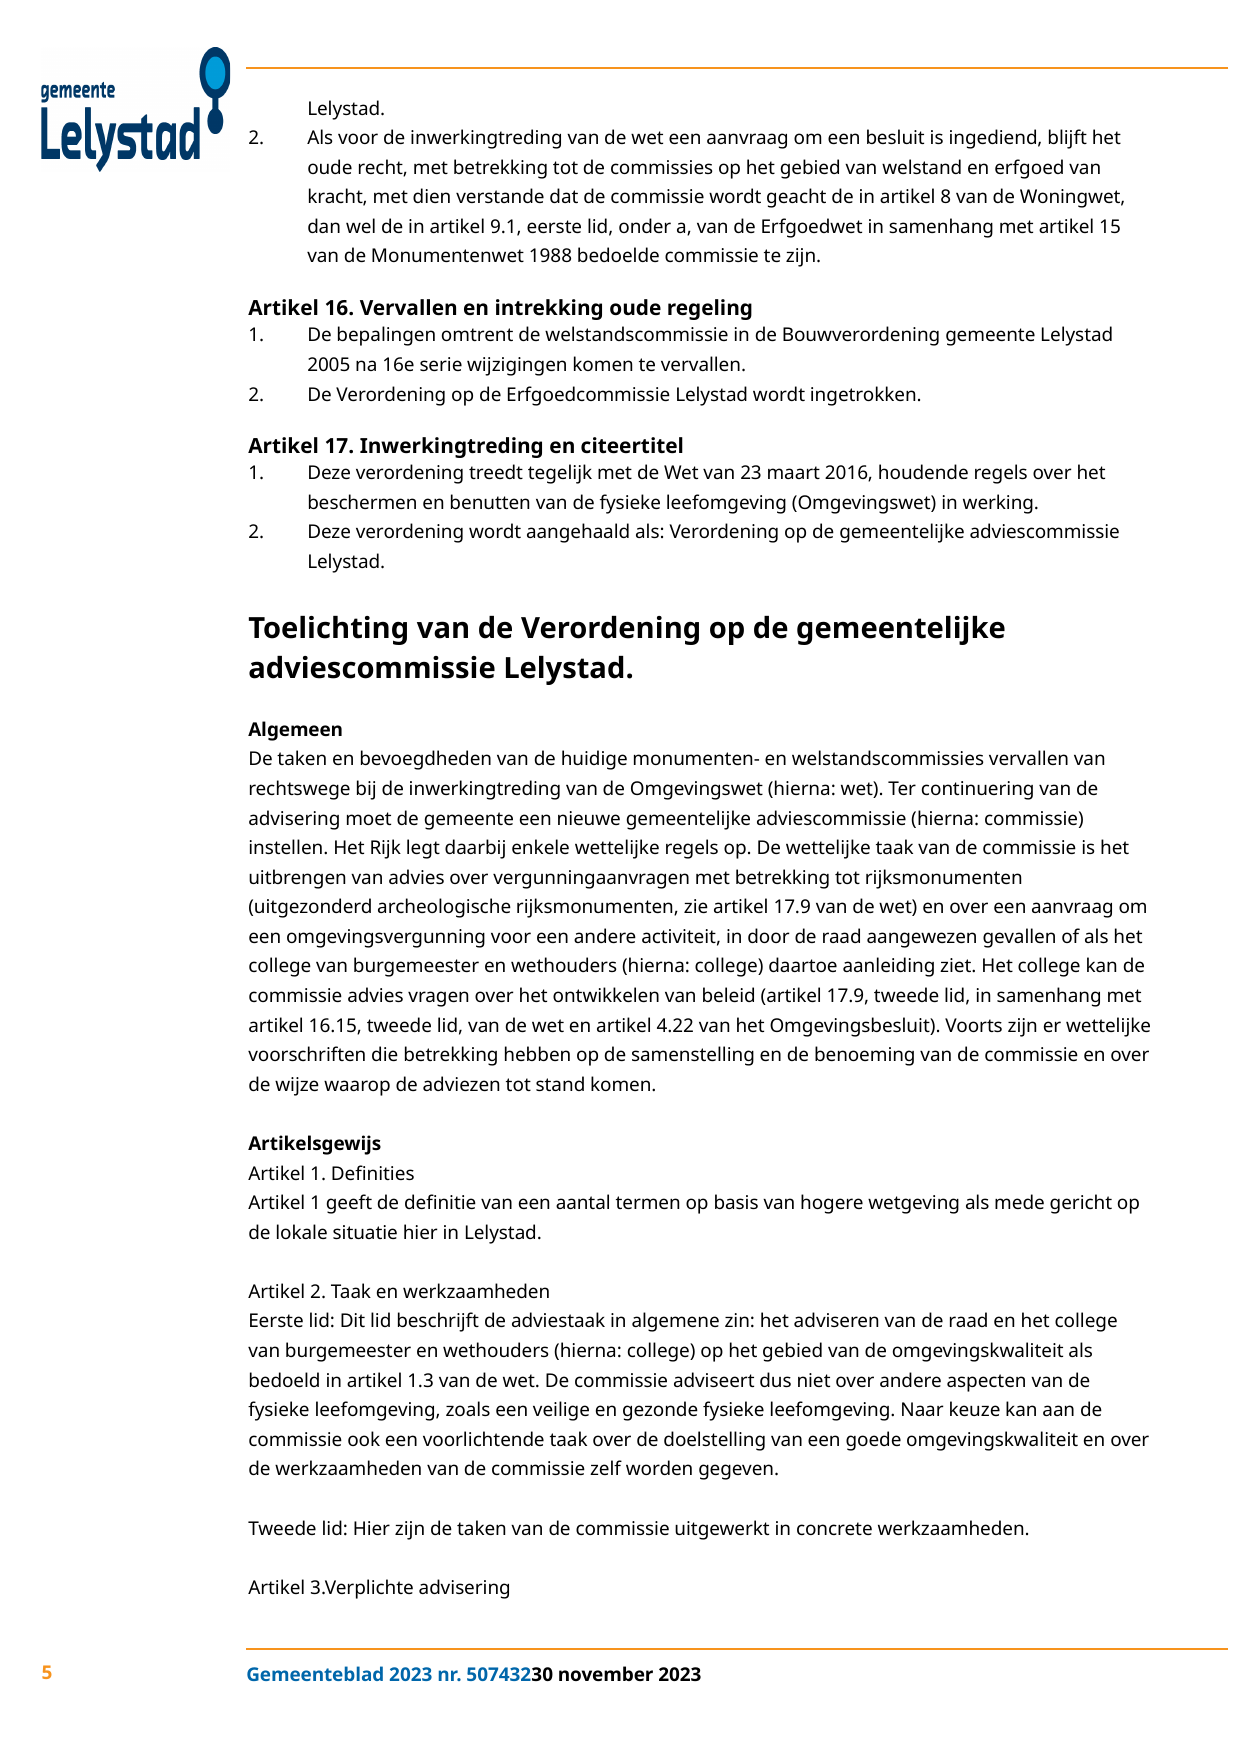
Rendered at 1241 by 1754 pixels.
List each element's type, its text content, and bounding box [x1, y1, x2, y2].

text De taken en bevoegdheden van de huidige monumenten- en welstandscommissies vervallen van rechtswege bij de inwerkingtreding van de Omgevingswet (hierna: wet). Ter continuering van de advisering moet de gemeente een nieuwe gemeentelijke adviescommissie (hierna: commissie) instellen. Het Rijk legt daarbij enkele wettelijke regels op. De wettelijke taak van de commissie is het uitbrengen van advies over vergunningaanvragen met betrekking tot rijksmonumenten (uitgezonderd archeologische rijksmonumenten, zie artikel 17.9 van de wet) en over een aanvraag om een omgevingsvergunning voor een andere activiteit, in door de raad aangewezen gevallen of als het college van burgemeester en wethouders (hierna: college) daartoe aanleiding ziet. Het college kan de commissie advies vragen over het ontwikkelen van beleid (artikel 17.9, tweede lid, in samenhang met artikel 16.15, tweede lid, van de wet en artikel 4.22 van het Omgevingsbesluit). Voorts zijn er wettelijke voorschriften die betrekking hebben op de samenstelling en de benoeming van de commissie en over de wijze waarop de adviezen tot stand komen. [248, 746, 1152, 1097]
list Deze verordening wordt aangehaald als: Verordening op de gemeentelijke adviescommissie Lelystad. [248, 519, 1152, 574]
text Toelichting van de Verordening op de gemeentelijke adviescommissie Lelystad. [248, 607, 1152, 687]
list Deze verordening treedt tegelijk met de Wet van 23 maart 2016, houdende regels over het beschermen en benutten van de fysieke leefomgeving (Omgevingswet) in werking. [248, 459, 1152, 515]
text Eerste lid: Dit lid beschrijft de adviestaak in algemene zin: het adviseren van de raad en het college van burgemeester en wethouders (hierna: college) op het gebied van de omgevingskwaliteit als bedoeld in artikel 1.3 van de wet. De commissie adviseert dus niet over andere aspecten van de fysieke leefomgeving, zoals een veilige en gezonde fysieke leefomgeving. Naar keuze kan aan de commissie ook een voorlichtende taak over de doelstelling van een goede omgevingskwaliteit en over de werkzaamheden van de commissie zelf worden gegeven. [248, 1308, 1152, 1481]
text Artikel 1 geeft de definitie van een aantal termen op basis van hogere wetgeving als mede gericht op de lokale situatie hier in Lelystad. [248, 1189, 1152, 1245]
list Als voor de inwerkingtreding van de wet een aanvraag om een besluit is ingediend, blijft het oude recht, met betrekking tot de commissies op het gebied van welstand en erfgoed van kracht, met dien verstande dat de commissie wordt geacht de in artikel 8 van de Woningwet, dan wel de in artikel 9.1, eerste lid, onder a, van de Erfgoedwet in samenhang met artikel 15 van de Monumentenwet 1988 bedoelde commissie te zijn. [248, 124, 1152, 268]
text Artikel 2. Taak en werkzaamheden [248, 1278, 1152, 1304]
list De bepalingen omtrent de welstandscommissie in de Bouwverordening gemeente Lelystad 2005 na 16e serie wijzigingen komen te vervallen. [248, 322, 1152, 377]
text Tweede lid: Hier zijn de taken van de commissie uitgewerkt in concrete werkzaamheden. [248, 1515, 1152, 1541]
list De Verordening op de Erfgoedcommissie Lelystad wordt ingetrokken. [248, 381, 1152, 406]
text Artikelsgewijs [248, 1130, 1152, 1156]
picture [41, 47, 231, 172]
text Artikel 17. Inwerkingtreding en citeertitel [248, 431, 1152, 459]
text Artikel 16. Vervallen en intrekking oude regeling [248, 293, 1152, 322]
list Lelystad. [248, 95, 1152, 121]
text Artikel 1. Definities [248, 1160, 1152, 1186]
text Artikel 3.Verplichte advisering [248, 1574, 1152, 1600]
text Algemeen [248, 716, 1152, 742]
